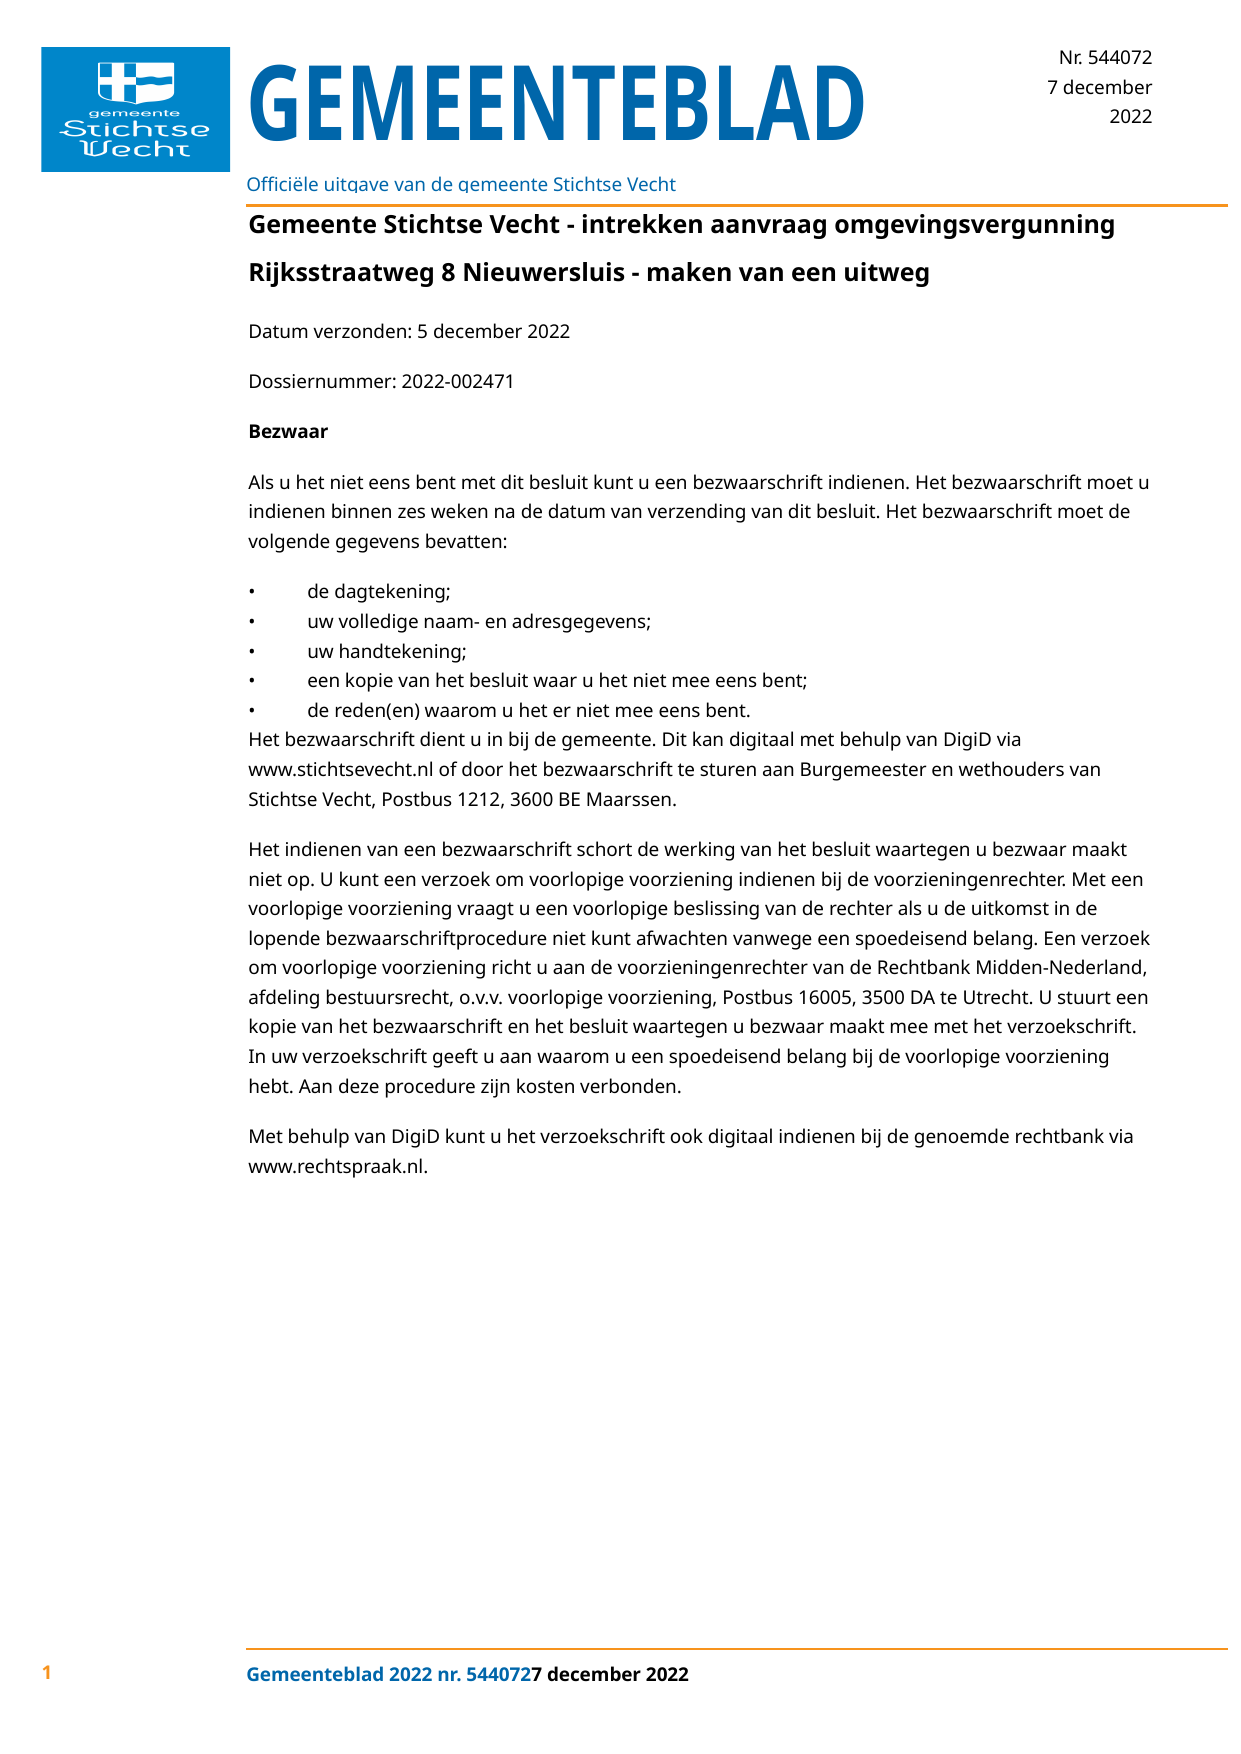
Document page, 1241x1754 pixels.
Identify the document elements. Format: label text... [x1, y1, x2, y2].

list een kopie van het besluit waar u het niet mee eens bent; [248, 667, 1152, 693]
text Dossiernummer: 2022-002471 [248, 368, 1152, 394]
list de dagtekening; [248, 579, 1152, 604]
text Datum verzonden: 5 december 2022 [248, 318, 1152, 344]
text Als u het niet eens bent met dit besluit kunt u een bezwaarschrift indienen. Het bezwaarschrift moet u indienen binnen zes weken na de datum van verzending van dit besluit. Het bezwaarschrift moet de volgende gegevens bevatten: [248, 469, 1152, 554]
text Gemeente Stichtse Vecht - intrekken aanvraag omgevingsvergunning Rijksstraatweg 8 Nieuwersluis - maken van een uitweg [248, 207, 1152, 288]
text Bezwaar [248, 419, 1152, 444]
picture [99, 63, 135, 101]
list uw handtekening; [248, 638, 1152, 664]
text Het indienen van een bezwaarschrift schort de werking van het besluit waartegen u bezwaar maakt niet op. U kunt een verzoek om voorlopige voorziening indienen bij de voorzieningenrechter. Met een voorlopige voorziening vraagt u een voorlopige beslissing van de rechter als u de uitkomst in de lopende bezwaarschriftprocedure niet kunt afwachten vanwege een spoedeisend belang. Een verzoek om voorlopige voorziening richt u aan de voorzieningenrechter van de Rechtbank Midden-Nederland, afdeling bestuursrecht, o.v.v. voorlopige voorziening, Postbus 16005, 3500 DA te Utrecht. U stuurt een kopie van het bezwaarschrift en het besluit waartegen u bezwaar maakt mee met het verzoekschrift. In uw verzoekschrift geeft u aan waarom u een spoedeisend belang bij de voorlopige voorziening hebt. Aan deze procedure zijn kosten verbonden. [248, 836, 1152, 1099]
list de reden(en) waarom u het er niet mee eens bent. [248, 697, 1152, 723]
text Het bezwaarschrift dient u in bij de gemeente. Dit kan digitaal met behulp van DigiD via www.stichtsevecht.nl of door het bezwaarschrift te sturen aan Burgemeester en wethouders van Stichtse Vecht, Postbus 1212, 3600 BE Maarssen. [248, 727, 1152, 812]
list uw volledige naam- en adresgegevens; [248, 608, 1152, 634]
text Met behulp van DigiD kunt u het verzoekschrift ook digitaal indienen bij de genoemde rechtbank via www.rechtspraak.nl. [248, 1123, 1152, 1179]
picture [137, 63, 174, 103]
